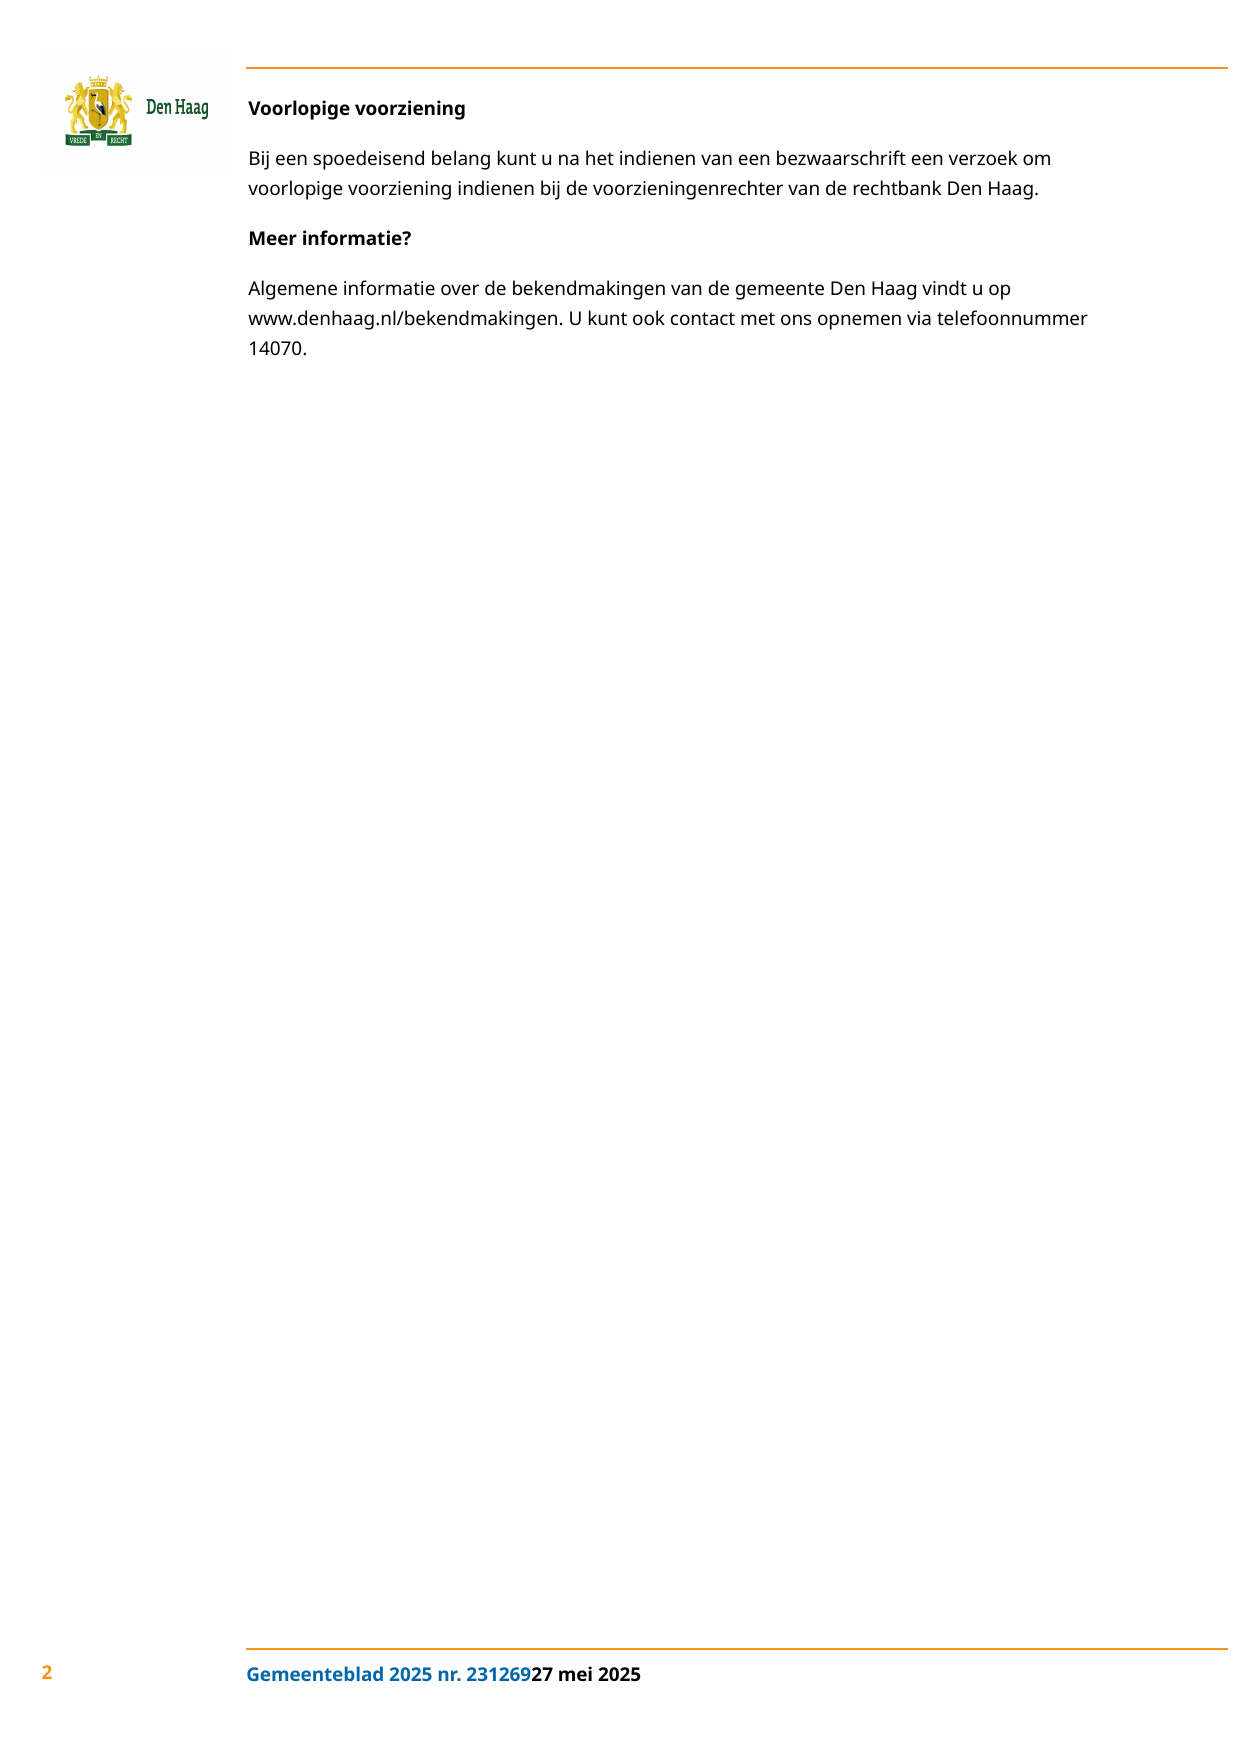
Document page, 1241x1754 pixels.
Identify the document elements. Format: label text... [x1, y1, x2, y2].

text Voorlopige voorziening [248, 95, 1152, 121]
text Meer informatie? [248, 225, 1152, 251]
text Bij een spoedeisend belang kunt u na het indienen van een bezwaarschrift een verzoek om voorlopige voorziening indienen bij de voorzieningenrechter van de rechtbank Den Haag. [248, 145, 1152, 201]
text Algemene informatie over de bekendmakingen van de gemeente Den Haag vindt u op www.denhaag.nl/bekendmakingen. U kunt ook contact met ons opnemen via telefoonnummer 14070. [248, 276, 1152, 361]
picture [41, 47, 231, 172]
